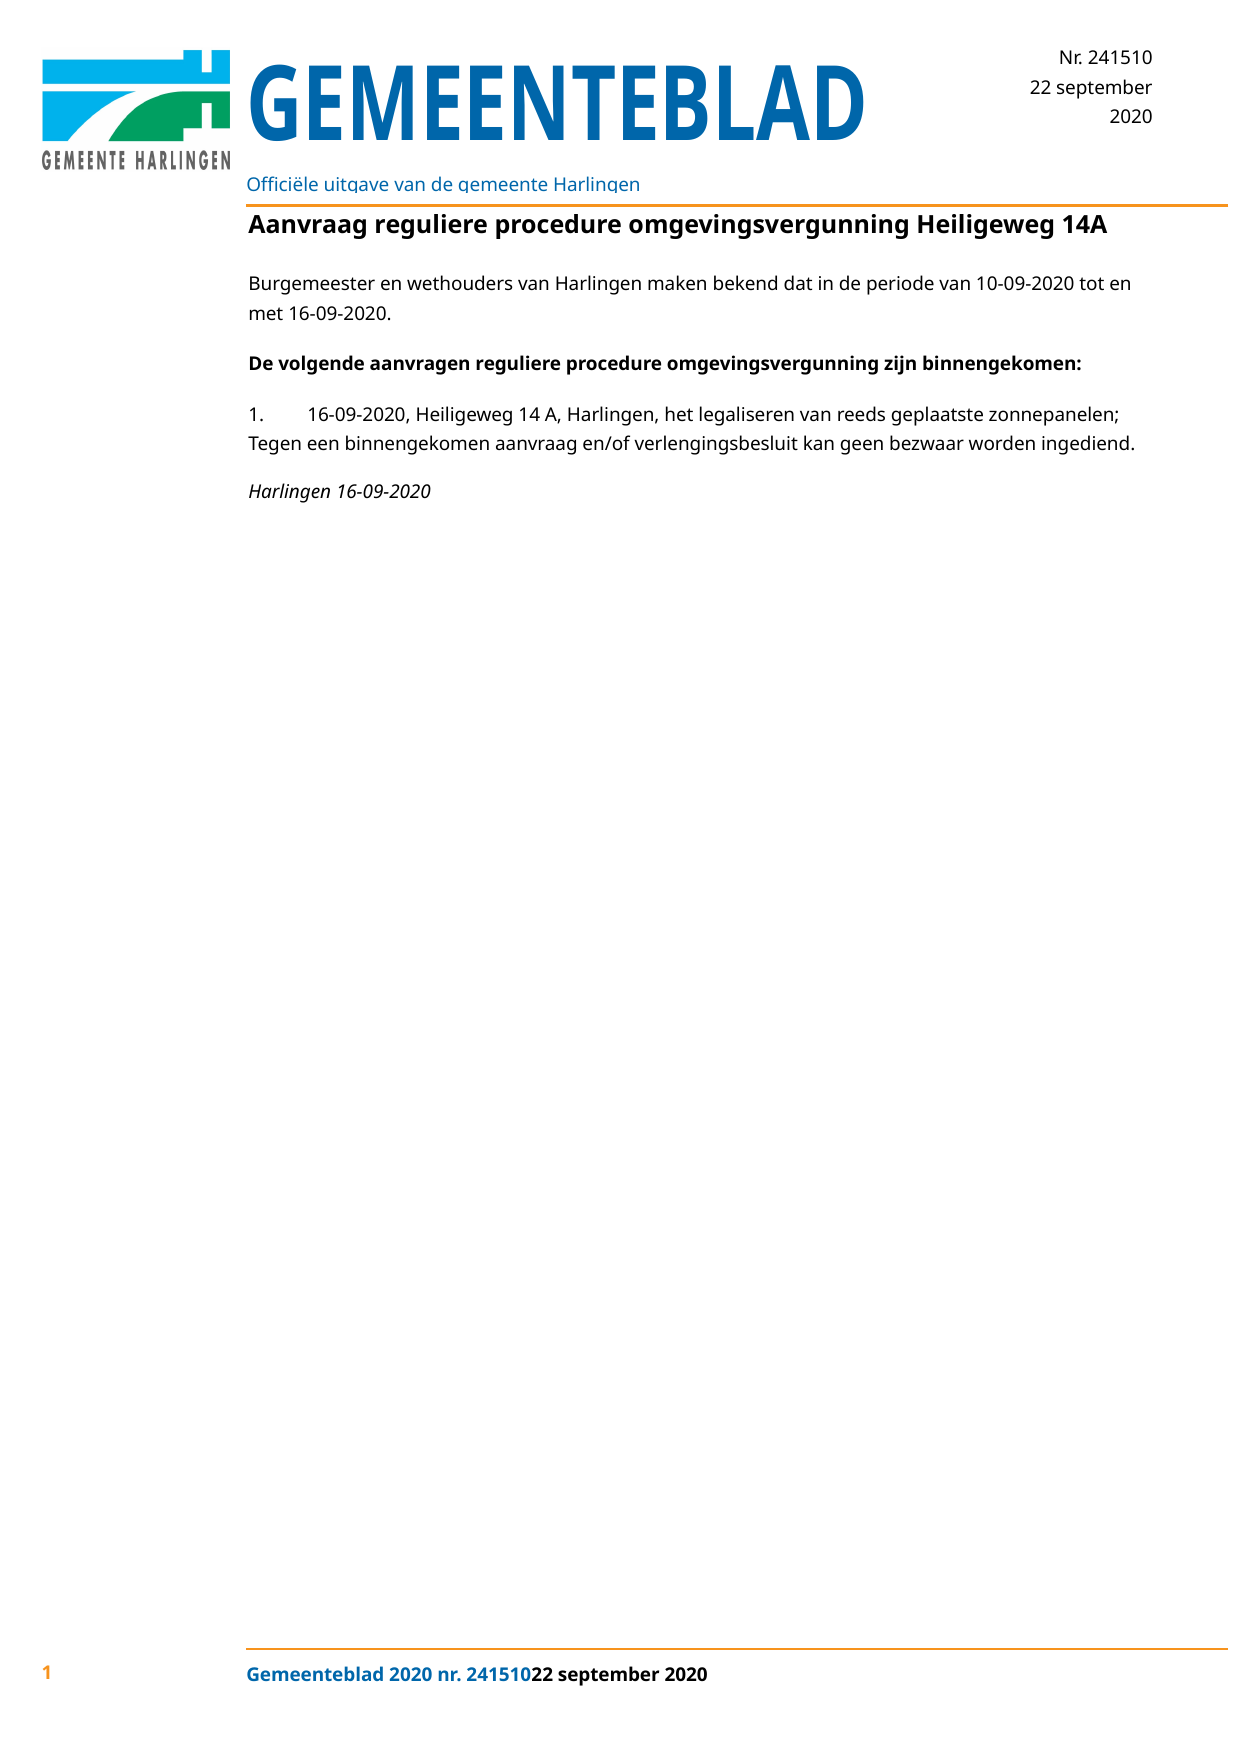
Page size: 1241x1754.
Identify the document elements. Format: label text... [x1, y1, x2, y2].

text Burgemeester en wethouders van Harlingen maken bekend dat in de periode van 10-09-2020 tot en met 16-09-2020. [248, 270, 1152, 326]
list 16-09-2020, Heiligeweg 14 A, Harlingen, het legaliseren van reeds geplaatste zonnepanelen; [248, 401, 1152, 426]
picture [41, 47, 231, 172]
text De volgende aanvragen reguliere procedure omgevingsvergunning zijn binnengekomen: [248, 350, 1152, 376]
text Aanvraag reguliere procedure omgevingsvergunning Heiligeweg 14A [248, 207, 1152, 241]
text Harlingen 16-09-2020 [248, 478, 1152, 504]
text Tegen een binnengekomen aanvraag en/of verlengingsbesluit kan geen bezwaar worden ingediend. [248, 430, 1152, 456]
